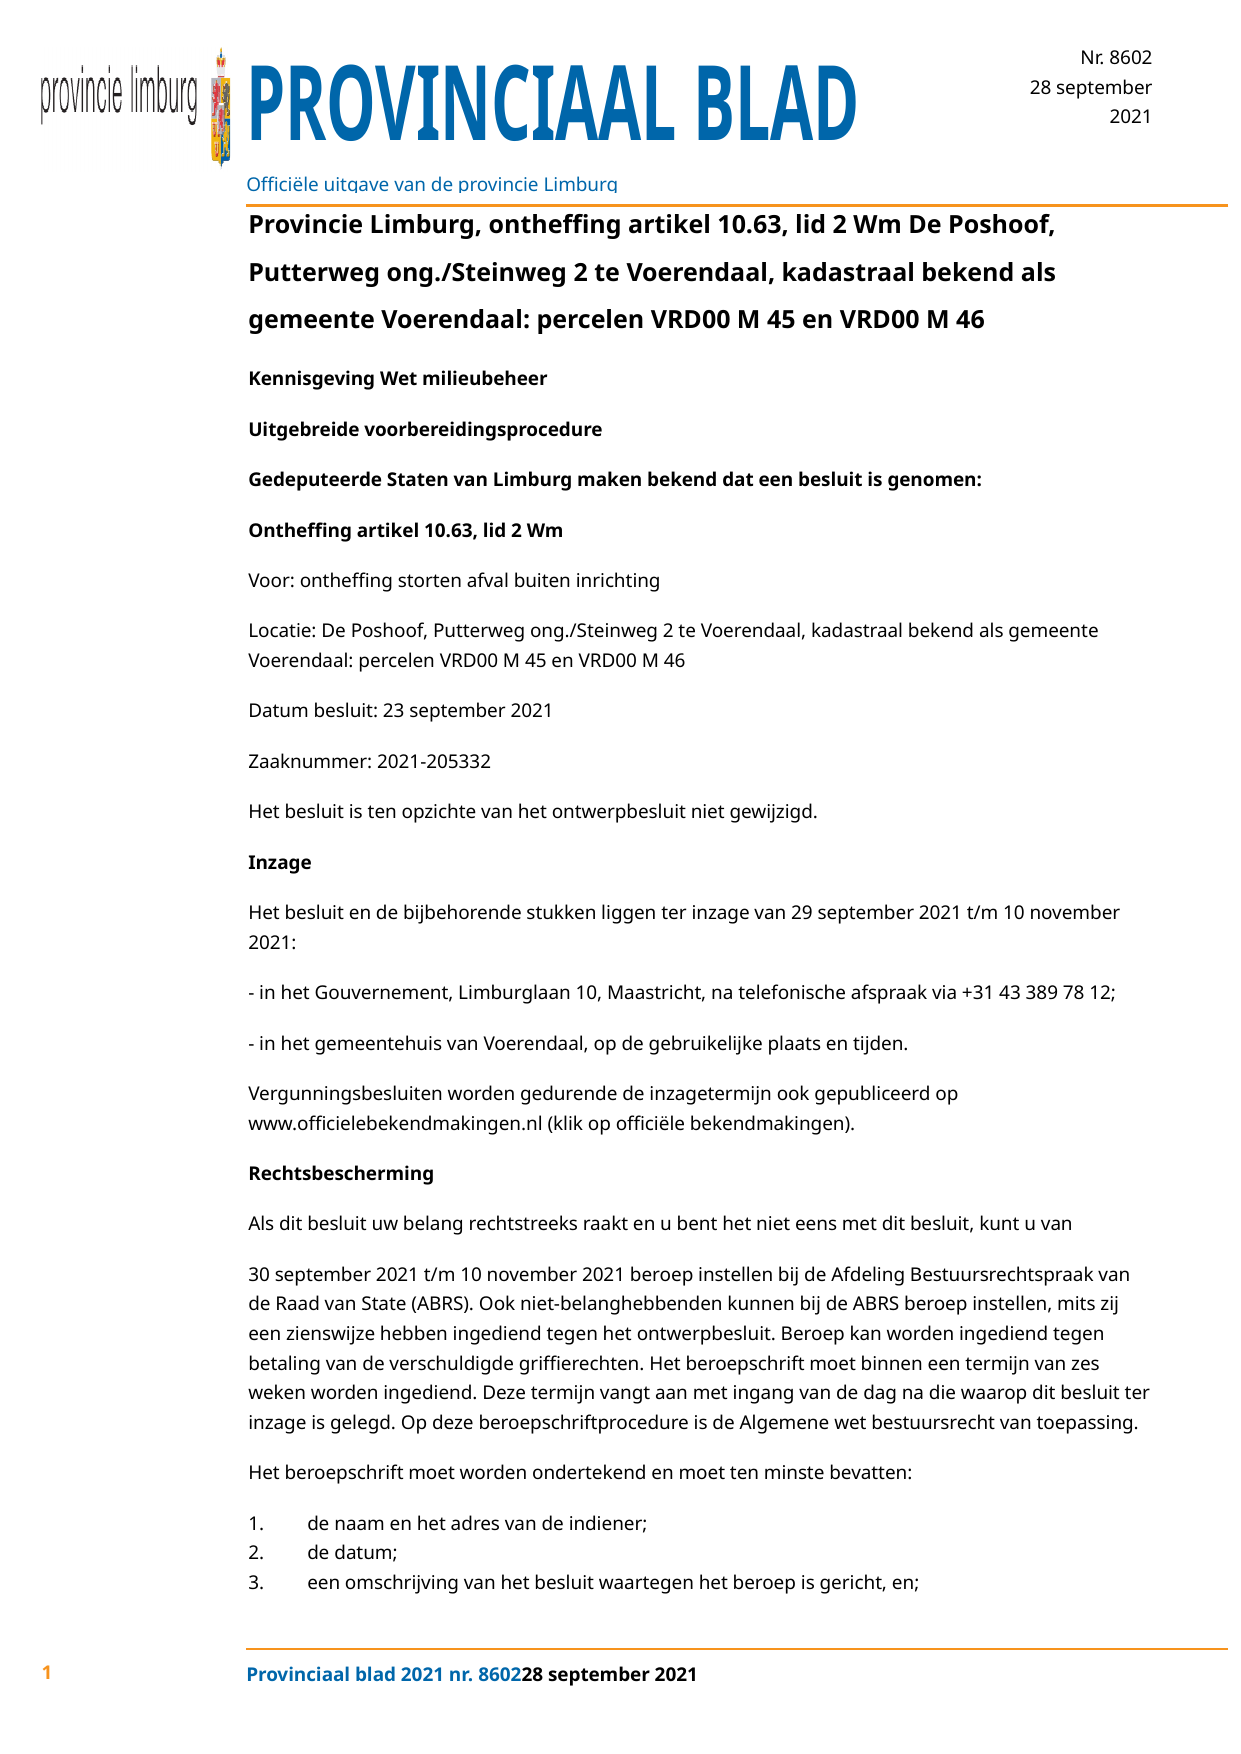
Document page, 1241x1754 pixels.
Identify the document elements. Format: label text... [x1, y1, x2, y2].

list de naam en het adres van de indiener; [248, 1510, 1152, 1535]
text Voor: ontheffing storten afval buiten inrichting [248, 567, 1152, 593]
text 30 september 2021 t/m 10 november 2021 beroep instellen bij de Afdeling Bestuursrechtspraak van de Raad van State (ABRS). Ook niet-belanghebbenden kunnen bij de ABRS beroep instellen, mits zij een zienswijze hebben ingediend tegen het ontwerpbesluit. Beroep kan worden ingediend tegen betaling van de verschuldigde griffierechten. Het beroepschrift moet binnen een termijn van zes weken worden ingediend. Deze termijn vangt aan met ingang van de dag na die waarop dit besluit ter inzage is gelegd. Op deze beroepschriftprocedure is de Algemene wet bestuursrecht van toepassing. [248, 1261, 1152, 1434]
text Provincie Limburg, ontheffing artikel 10.63, lid 2 Wm De Poshoof, Putterweg ong./Steinweg 2 te Voerendaal, kadastraal bekend als gemeente Voerendaal: percelen VRD00 M 45 en VRD00 M 46 [248, 207, 1152, 336]
picture [41, 47, 231, 172]
text Kennisgeving Wet milieubeheer [248, 366, 1152, 391]
text Rechtsbescherming [248, 1160, 1152, 1186]
text Uitgebreide voorbereidingsprocedure [248, 416, 1152, 442]
text Locatie: De Poshoof, Putterweg ong./Steinweg 2 te Voerendaal, kadastraal bekend als gemeente Voerendaal: percelen VRD00 M 45 en VRD00 M 46 [248, 618, 1152, 673]
text Vergunningsbesluiten worden gedurende de inzagetermijn ook gepubliceerd op www.officielebekendmakingen.nl (klik op officiële bekendmakingen). [248, 1080, 1152, 1135]
list een omschrijving van het besluit waartegen het beroep is gericht, en; [248, 1569, 1152, 1594]
text - in het gemeentehuis van Voerendaal, op de gebruikelijke plaats en tijden. [248, 1030, 1152, 1055]
text Zaaknummer: 2021-205332 [248, 748, 1152, 774]
text Het besluit is ten opzichte van het ontwerpbesluit niet gewijzigd. [248, 798, 1152, 824]
text Ontheffing artikel 10.63, lid 2 Wm [248, 517, 1152, 542]
list de datum; [248, 1539, 1152, 1565]
text - in het Gouvernement, Limburglaan 10, Maastricht, na telefonische afspraak via +31 43 389 78 12; [248, 979, 1152, 1005]
text Het besluit en de bijbehorende stukken liggen ter inzage van 29 september 2021 t/m 10 november 2021: [248, 899, 1152, 954]
text Als dit besluit uw belang rechtstreeks raakt en u bent het niet eens met dit besluit, kunt u van [248, 1211, 1152, 1236]
text Datum besluit: 23 september 2021 [248, 698, 1152, 723]
text Inzage [248, 849, 1152, 874]
text Gedeputeerde Staten van Limburg maken bekend dat een besluit is genomen: [248, 466, 1152, 492]
text Het beroepschrift moet worden ondertekend en moet ten minste bevatten: [248, 1459, 1152, 1485]
